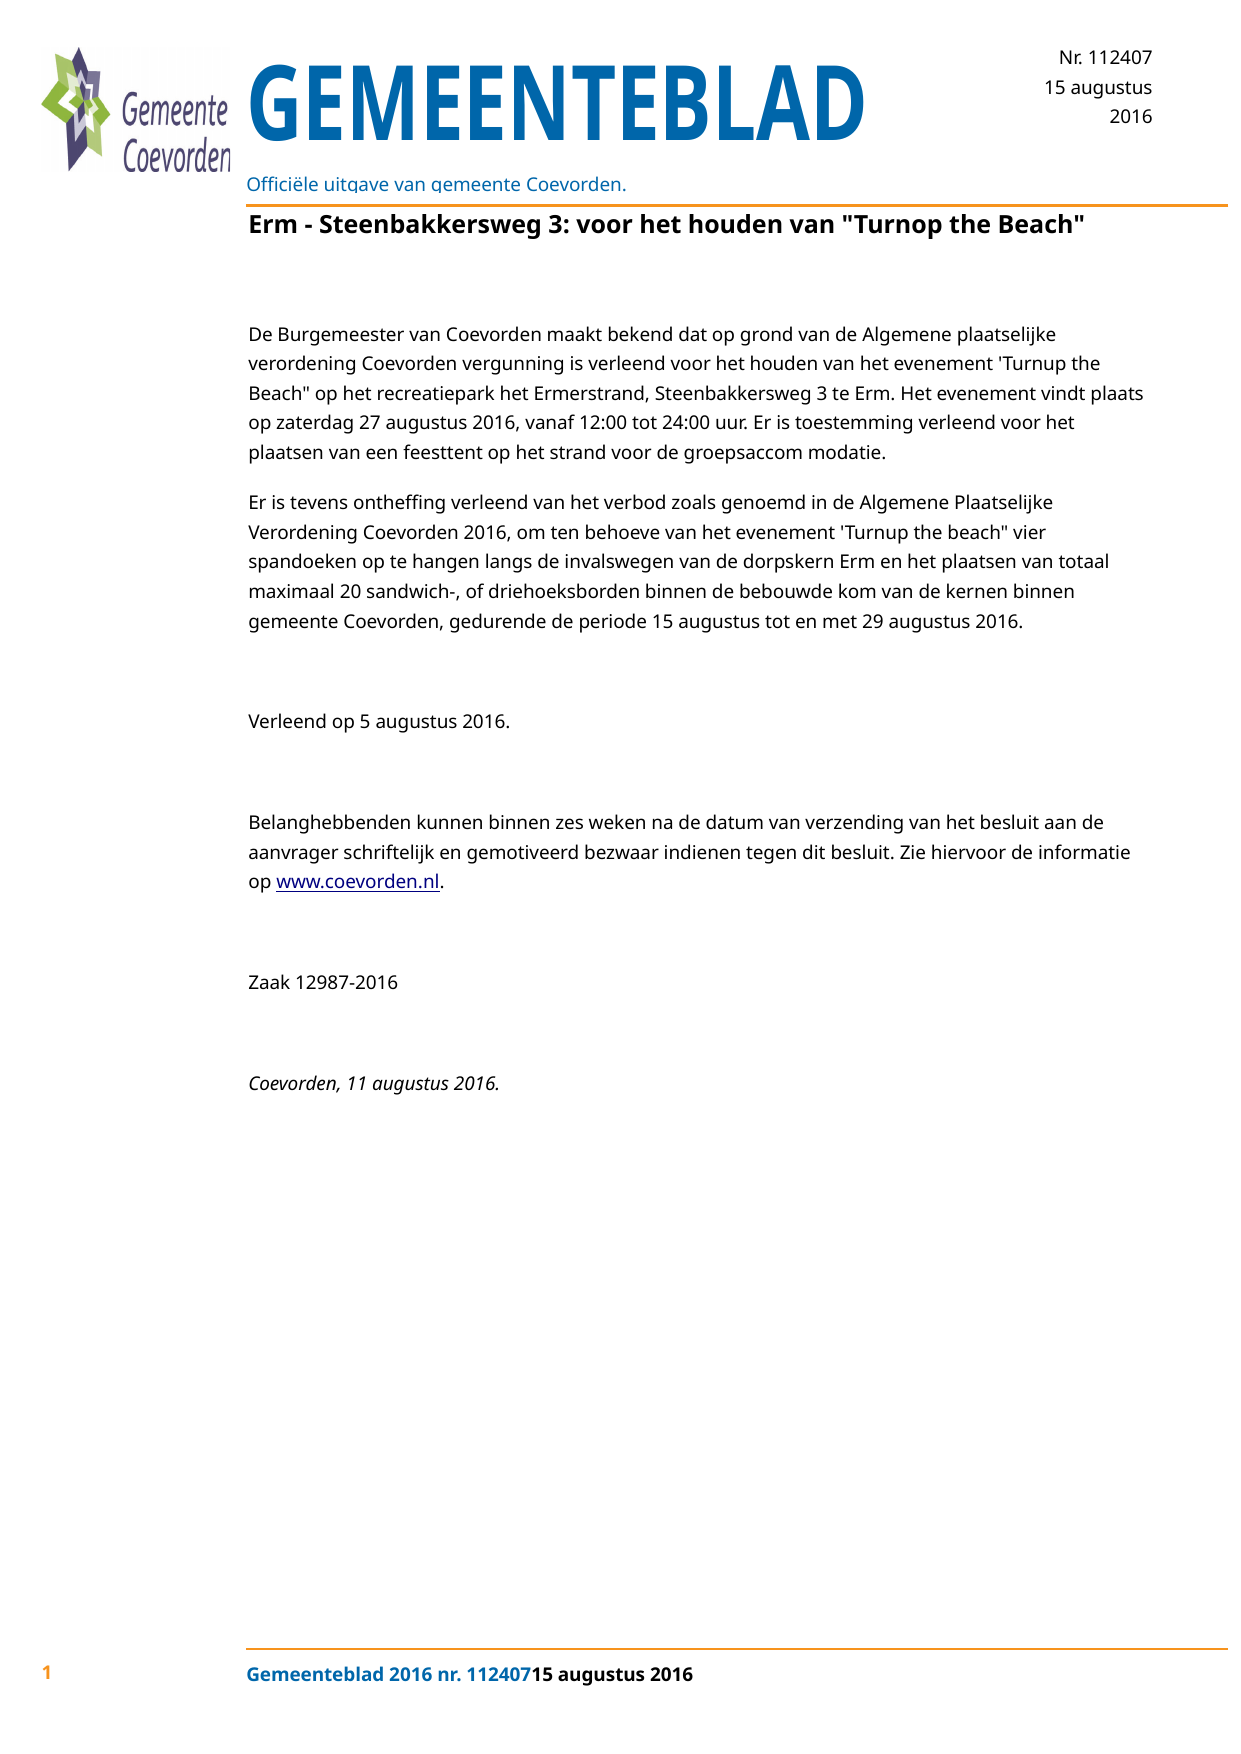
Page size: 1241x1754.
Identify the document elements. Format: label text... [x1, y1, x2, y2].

text Erm - Steenbakkersweg 3: voor het houden van "Turnop the Beach" [248, 207, 1152, 241]
text Zaak 12987-2016 [248, 969, 1152, 995]
text Verleend op 5 augustus 2016. [248, 709, 1152, 734]
text Er is tevens ontheffing verleend van het verbod zoals genoemd in de Algemene Plaatselijke Verordening Coevorden 2016, om ten behoeve van het evenement 'Turnup the beach" vier spandoeken op te hangen langs de invalswegen van de dorpskern Erm en het plaatsen van totaal maximaal 20 sandwich-, of driehoeksborden binnen de bebouwde kom van de kernen binnen gemeente Coevorden, gedurende de periode 15 augustus tot en met 29 augustus 2016. [248, 489, 1152, 633]
text Coevorden, 11 augustus 2016. [248, 1070, 1152, 1096]
picture [41, 47, 231, 172]
text De Burgemeester van Coevorden maakt bekend dat op grond van de Algemene plaatselijke verordening Coevorden vergunning is verleend voor het houden van het evenement 'Turnup the Beach" op het recreatiepark het Ermerstrand, Steenbakkersweg 3 te Erm. Het evenement vindt plaats op zaterdag 27 augustus 2016, vanaf 12:00 tot 24:00 uur. Er is toestemming verleend voor het plaatsen van een feesttent op het strand voor de groepsaccom modatie. [248, 321, 1152, 465]
text Belanghebbenden kunnen binnen zes weken na de datum van verzending van het besluit aan de aanvrager schriftelijk en gemotiveerd bezwaar indienen tegen dit besluit. Zie hiervoor de informatie op www.coevorden.nl. [248, 809, 1152, 894]
